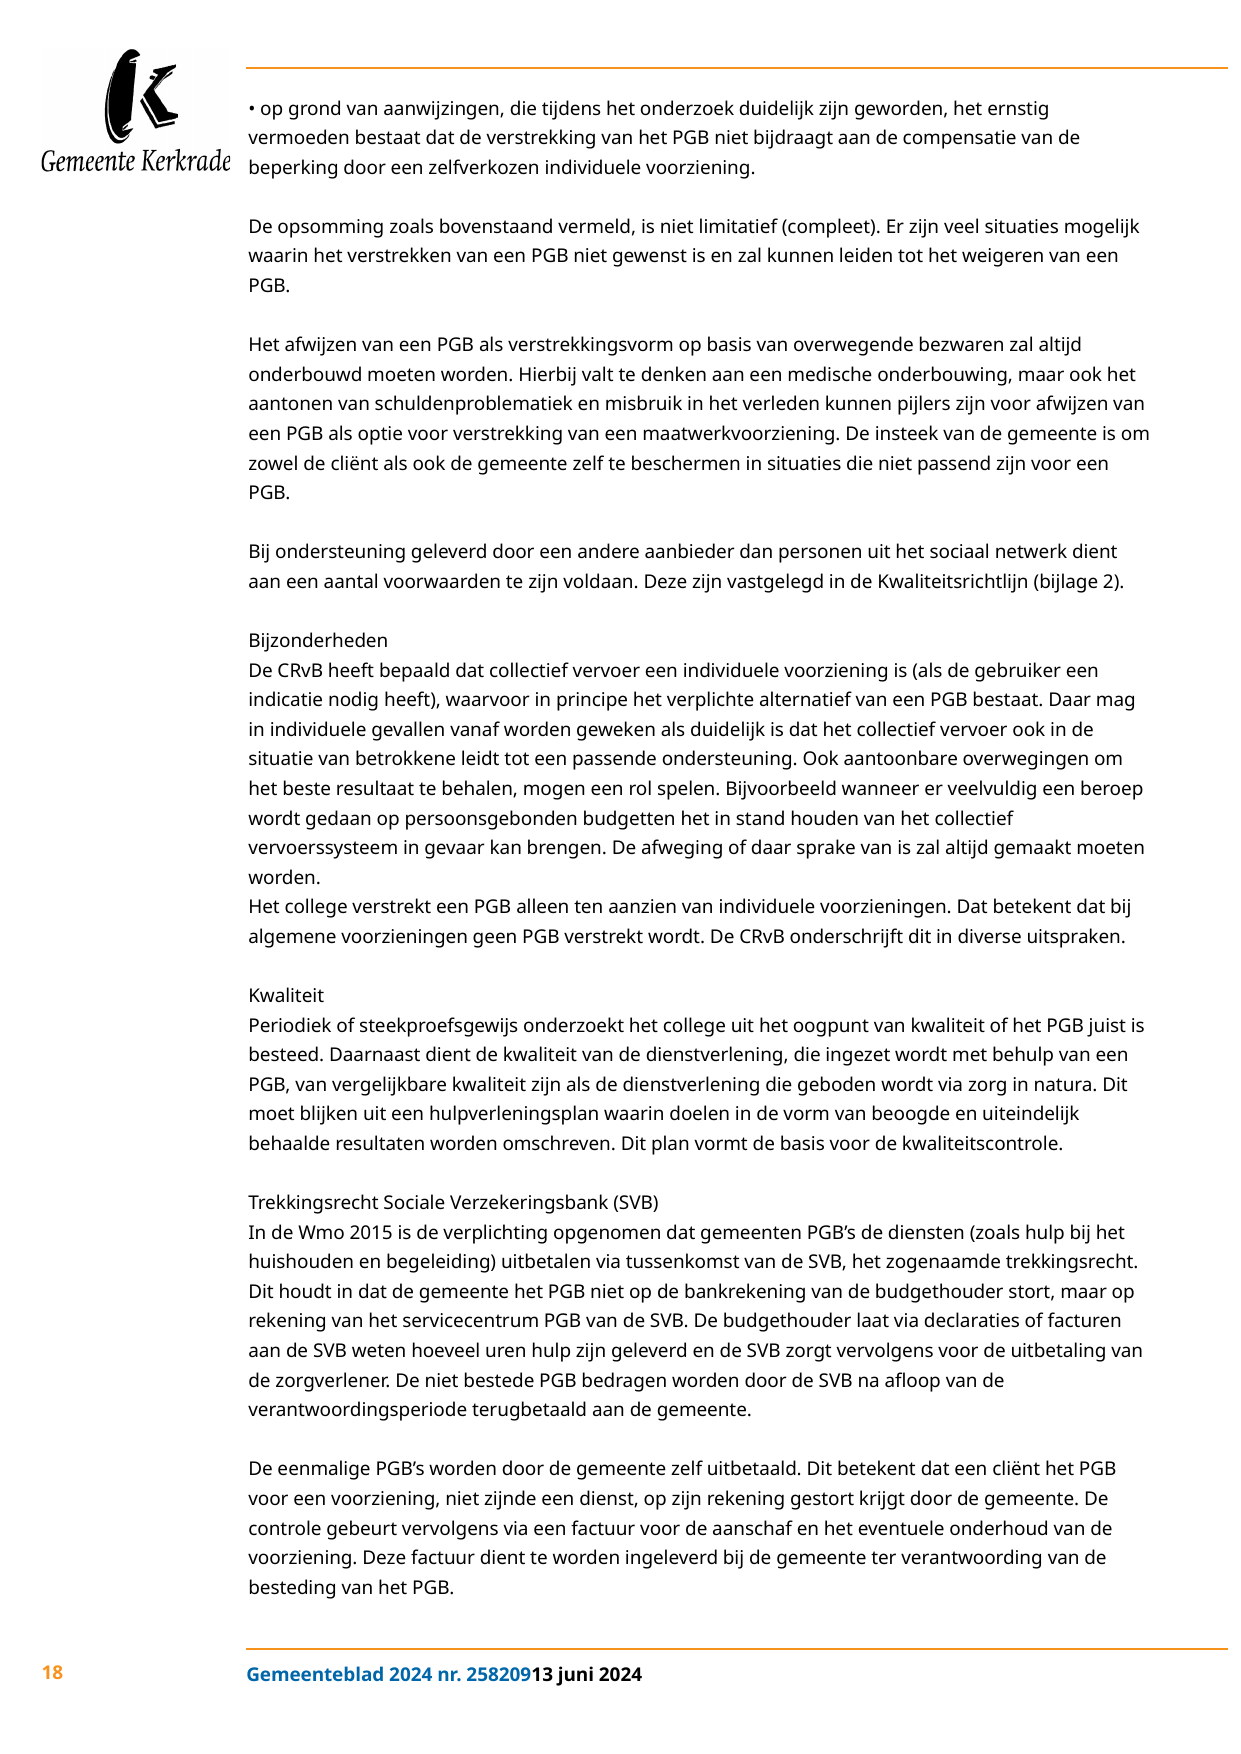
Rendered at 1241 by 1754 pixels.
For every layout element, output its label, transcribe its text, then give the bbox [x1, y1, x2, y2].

text Kwaliteit [248, 982, 1152, 1008]
text De eenmalige PGB’s worden door de gemeente zelf uitbetaald. Dit betekent dat een cliënt het PGB voor een voorziening, niet zijnde een dienst, op zijn rekening gestort krijgt door de gemeente. De controle gebeurt vervolgens via een factuur voor de aanschaf en het eventuele onderhoud van de voorziening. Deze factuur dient te worden ingeleverd bij de gemeente ter verantwoording van de besteding van het PGB. [248, 1456, 1152, 1600]
text Trekkingsrecht Sociale Verzekeringsbank (SVB) [248, 1189, 1152, 1215]
text De opsomming zoals bovenstaand vermeld, is niet limitatief (compleet). Er zijn veel situaties mogelijk waarin het verstrekken van een PGB niet gewenst is en zal kunnen leiden tot het weigeren van een PGB. [248, 213, 1152, 298]
text Het afwijzen van een PGB als verstrekkingsvorm op basis van overwegende bezwaren zal altijd onderbouwd moeten worden. Hierbij valt te denken aan een medische onderbouwing, maar ook het aantonen van schuldenproblematiek en misbruik in het verleden kunnen pijlers zijn voor afwijzen van een PGB als optie voor verstrekking van een maatwerkvoorziening. De insteek van de gemeente is om zowel de cliënt als ook de gemeente zelf te beschermen in situaties die niet passend zijn voor een PGB. [248, 331, 1152, 505]
picture [41, 47, 231, 172]
text Bij ondersteuning geleverd door een andere aanbieder dan personen uit het sociaal netwerk dient aan een aantal voorwaarden te zijn voldaan. Deze zijn vastgelegd in de Kwaliteitsrichtlijn (bijlage 2). [248, 538, 1152, 594]
text In de Wmo 2015 is de verplichting opgenomen dat gemeenten PGB’s de diensten (zoals hulp bij het huishouden en begeleiding) uitbetalen via tussenkomst van de SVB, het zogenaamde trekkingsrecht. Dit houdt in dat de gemeente het PGB niet op de bankrekening van de budgethouder stort, maar op rekening van het servicecentrum PGB van de SVB. De budgethouder laat via declaraties of facturen aan de SVB weten hoeveel uren hulp zijn geleverd en de SVB zorgt vervolgens voor de uitbetaling van de zorgverlener. De niet bestede PGB bedragen worden door de SVB na afloop van de verantwoordingsperiode terugbetaald aan de gemeente. [248, 1219, 1152, 1422]
text Bijzonderheden [248, 627, 1152, 653]
text Het college verstrekt een PGB alleen ten aanzien van individuele voorzieningen. Dat betekent dat bij algemene voorzieningen geen PGB verstrekt wordt. De CRvB onderschrijft dit in diverse uitspraken. [248, 893, 1152, 949]
text • op grond van aanwijzingen, die tijdens het onderzoek duidelijk zijn geworden, het ernstig vermoeden bestaat dat de verstrekking van het PGB niet bijdraagt aan de compensatie van de beperking door een zelfverkozen individuele voorziening. [248, 95, 1152, 180]
text De CRvB heeft bepaald dat collectief vervoer een individuele voorziening is (als de gebruiker een indicatie nodig heeft), waarvoor in principe het verplichte alternatief van een PGB bestaat. Daar mag in individuele gevallen vanaf worden geweken als duidelijk is dat het collectief vervoer ook in de situatie van betrokkene leidt tot een passende ondersteuning. Ook aantoonbare overwegingen om het beste resultaat te behalen, mogen een rol spelen. Bijvoorbeeld wanneer er veelvuldig een beroep wordt gedaan op persoonsgebonden budgetten het in stand houden van het collectief vervoerssysteem in gevaar kan brengen. De afweging of daar sprake van is zal altijd gemaakt moeten worden. [248, 657, 1152, 890]
text Periodiek of steekproefsgewijs onderzoekt het college uit het oogpunt van kwaliteit of het PGB juist is besteed. Daarnaast dient de kwaliteit van de dienstverlening, die ingezet wordt met behulp van een PGB, van vergelijkbare kwaliteit zijn als de dienstverlening die geboden wordt via zorg in natura. Dit moet blijken uit een hulpverleningsplan waarin doelen in de vorm van beoogde en uiteindelijk behaalde resultaten worden omschreven. Dit plan vormt de basis voor de kwaliteitscontrole. [248, 1012, 1152, 1156]
